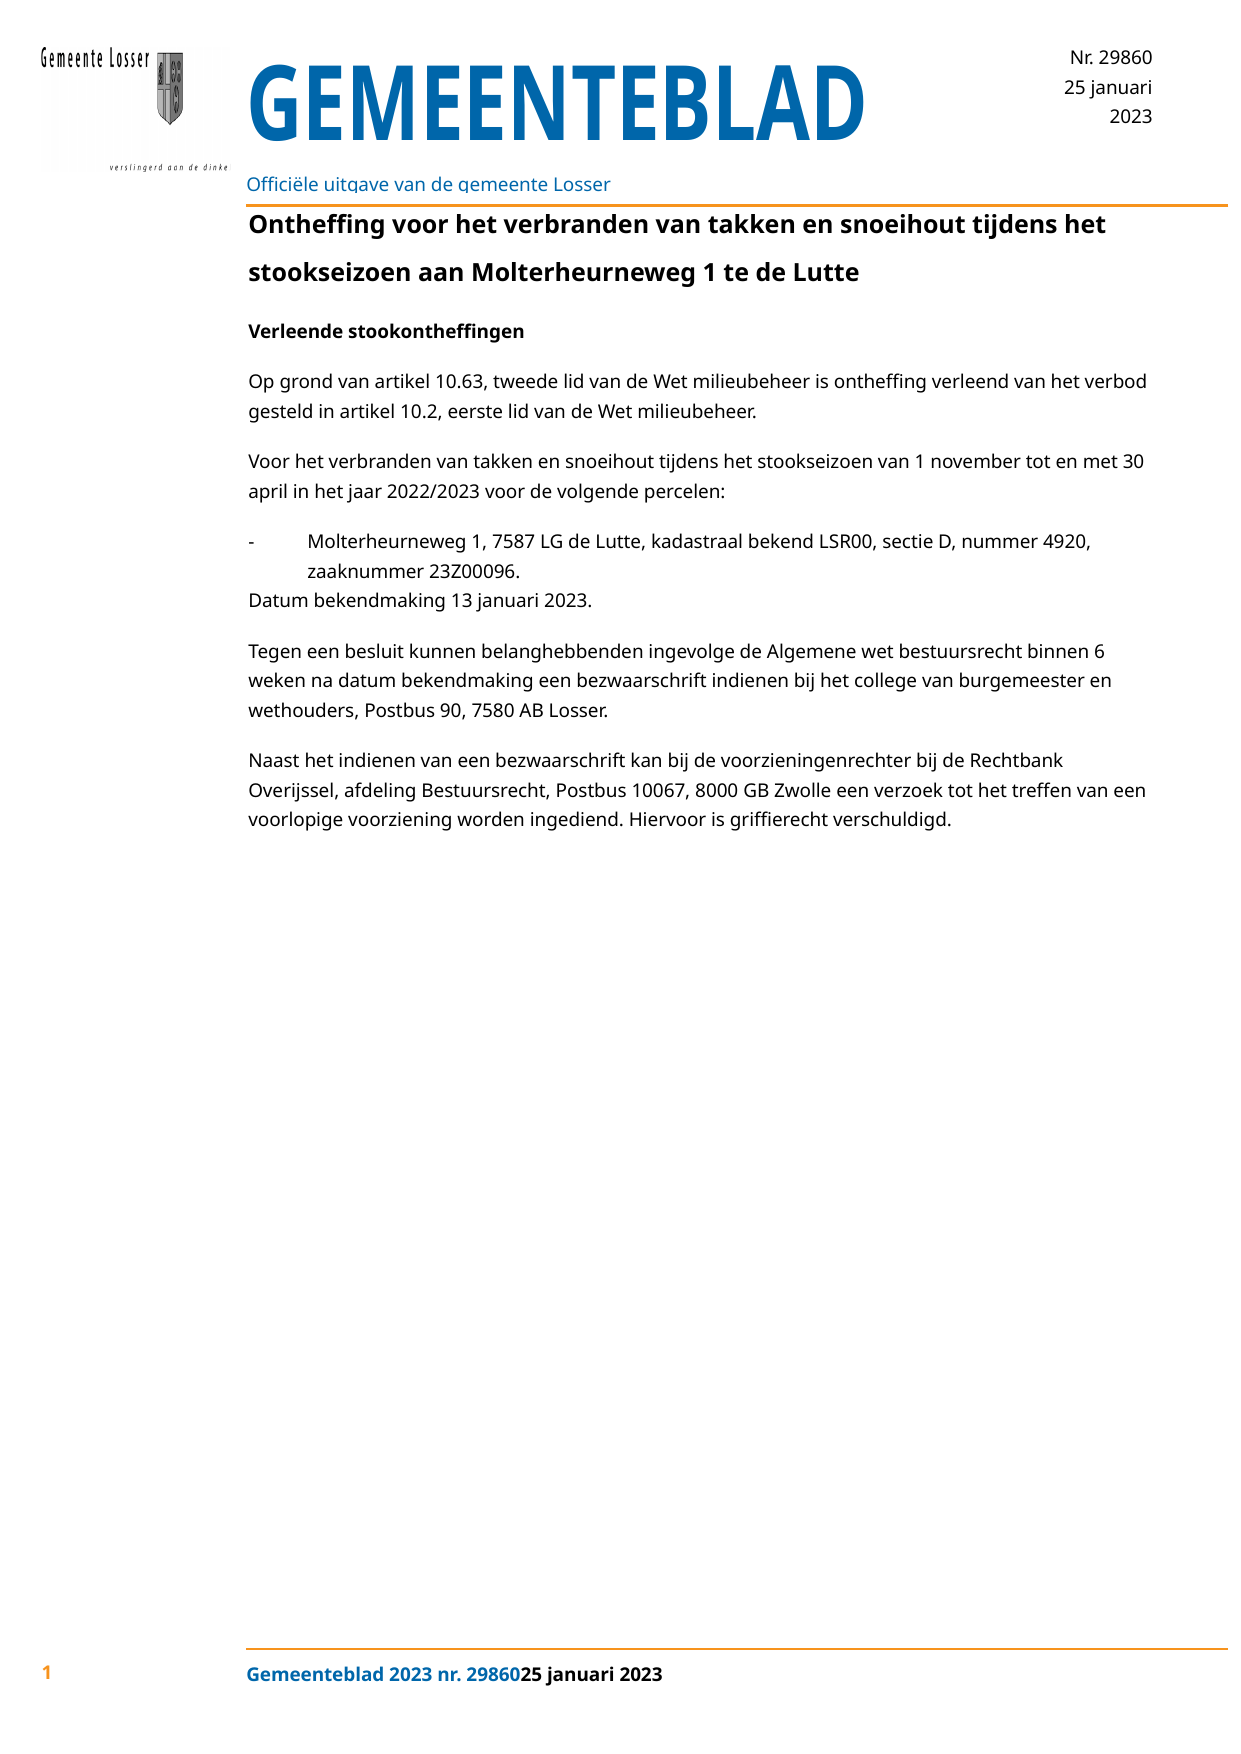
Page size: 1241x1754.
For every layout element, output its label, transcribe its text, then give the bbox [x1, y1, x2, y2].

text Ontheffing voor het verbranden van takken en snoeihout tijdens het stookseizoen aan Molterheurneweg 1 te de Lutte [248, 207, 1152, 288]
text Op grond van artikel 10.63, tweede lid van de Wet milieubeheer is ontheffing verleend van het verbod gesteld in artikel 10.2, eerste lid van de Wet milieubeheer. [248, 368, 1152, 424]
picture [41, 47, 231, 172]
text Verleende stookontheffingen [248, 318, 1152, 344]
text Tegen een besluit kunnen belanghebbenden ingevolge de Algemene wet bestuursrecht binnen 6 weken na datum bekendmaking een bezwaarschrift indienen bij het college van burgemeester en wethouders, Postbus 90, 7580 AB Losser. [248, 638, 1152, 723]
text Voor het verbranden van takken en snoeihout tijdens het stookseizoen van 1 november tot en met 30 april in het jaar 2022/2023 voor de volgende percelen: [248, 448, 1152, 504]
text Datum bekendmaking 13 januari 2023. [248, 587, 1152, 613]
text Naast het indienen van een bezwaarschrift kan bij de voorzieningenrechter bij de Rechtbank Overijssel, afdeling Bestuursrecht, Postbus 10067, 8000 GB Zwolle een verzoek tot het treffen van een voorlopige voorziening worden ingediend. Hiervoor is griffierecht verschuldigd. [248, 747, 1152, 832]
list Molterheurneweg 1, 7587 LG de Lutte, kadastraal bekend LSR00, sectie D, nummer 4920, zaaknummer 23Z00096. [248, 528, 1152, 584]
